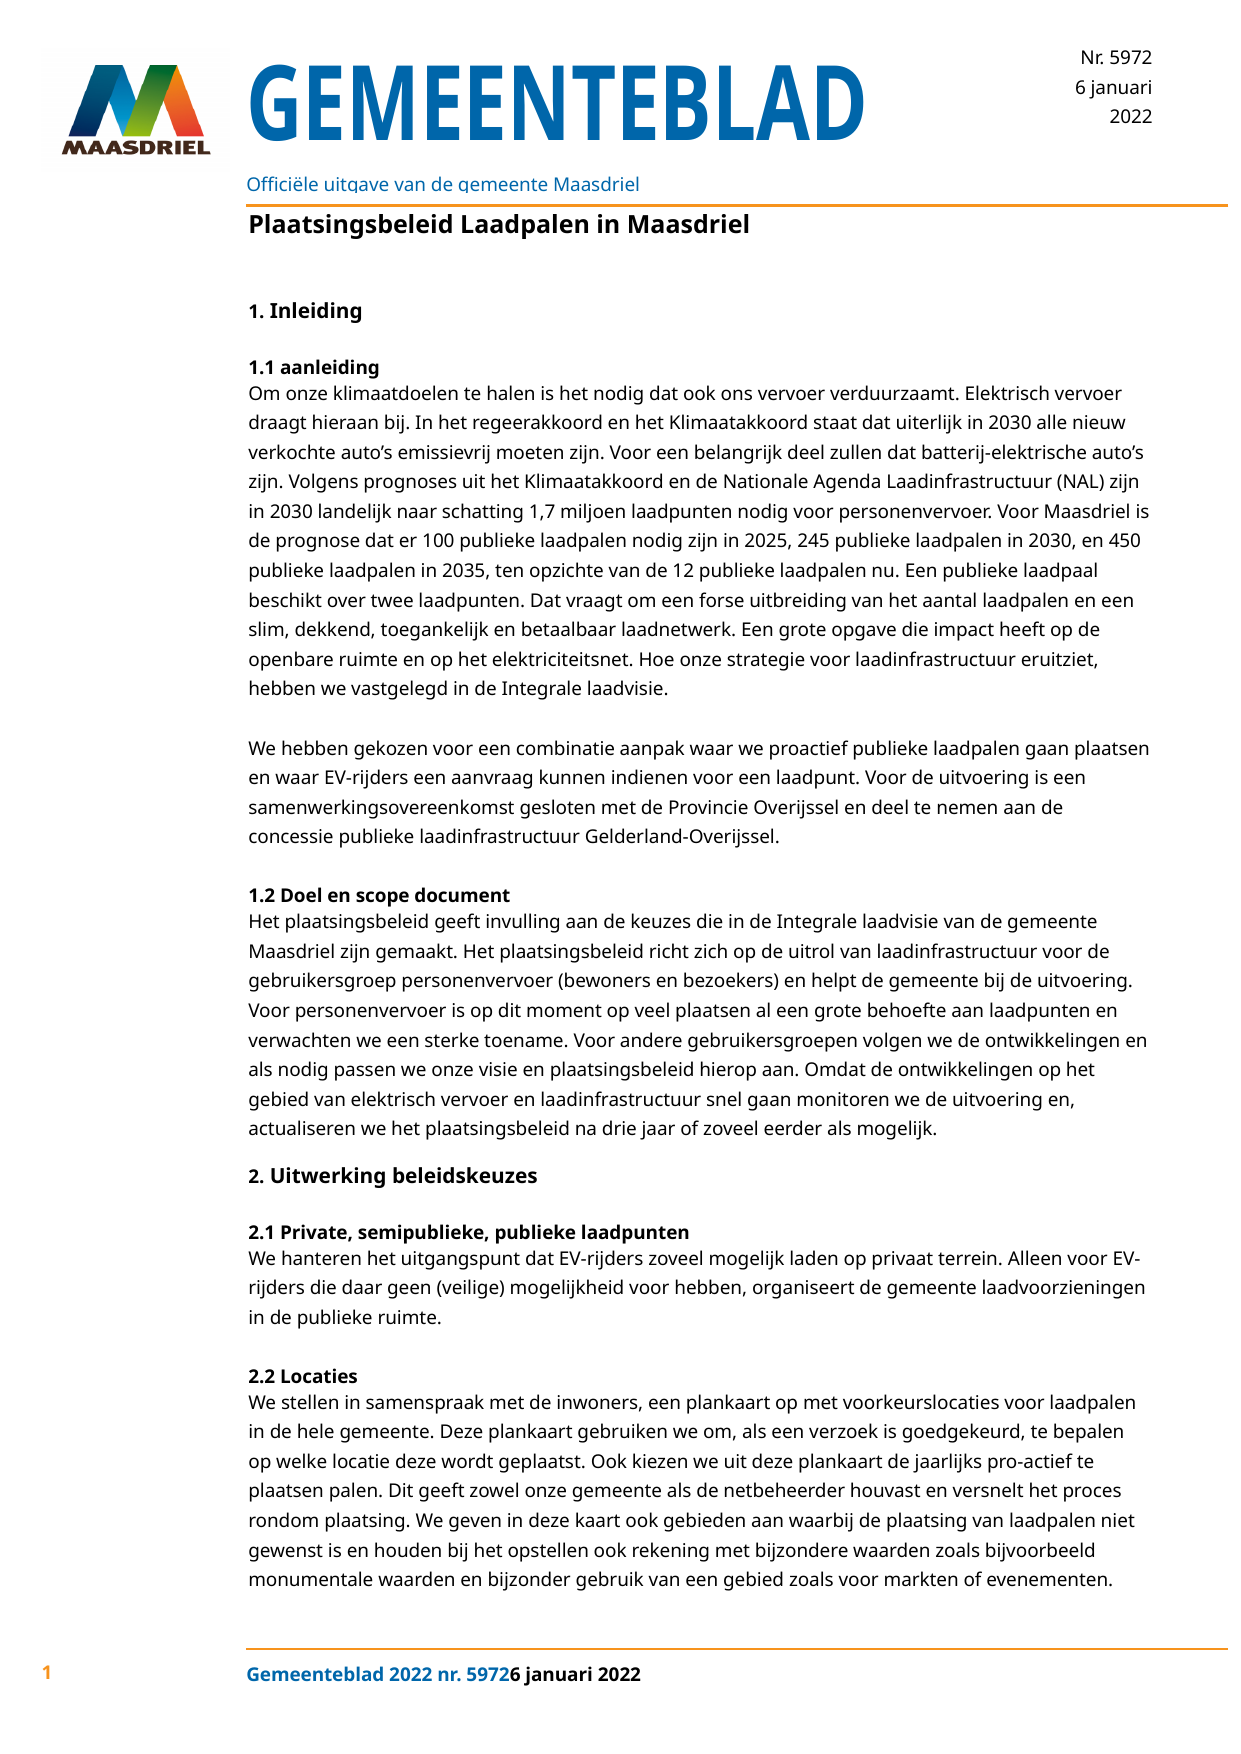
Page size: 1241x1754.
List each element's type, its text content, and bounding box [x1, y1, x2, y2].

text We stellen in samenspraak met de inwoners, een plankaart op met voorkeurslocaties voor laadpalen in de hele gemeente. Deze plankaart gebruiken we om, als een verzoek is goedgekeurd, te bepalen op welke locatie deze wordt geplaatst. Ook kiezen we uit deze plankaart de jaarlijks pro-actief te plaatsen palen. Dit geeft zowel onze gemeente als de netbeheerder houvast en versnelt het proces rondom plaatsing. We geven in deze kaart ook gebieden aan waarbij de plaatsing van laadpalen niet gewenst is en houden bij het opstellen ook rekening met bijzondere waarden zoals bijvoorbeeld monumentale waarden en bijzonder gebruik van een gebied zoals voor markten of evenementen. [248, 1389, 1152, 1592]
text 2.2 Locaties [248, 1363, 1152, 1389]
text 1.2 Doel en scope document [248, 883, 1152, 908]
text 2.1 Private, semipublieke, publieke laadpunten [248, 1219, 1152, 1245]
text 1.1 aanleiding [248, 354, 1152, 380]
text We hanteren het uitgangspunt dat EV-rijders zoveel mogelijk laden op privaat terrein. Alleen voor EV-rijders die daar geen (veilige) mogelijkheid voor hebben, organiseert de gemeente laadvoorzieningen in de publieke ruimte. [248, 1245, 1152, 1330]
picture [41, 47, 231, 172]
text Plaatsingsbeleid Laadpalen in Maasdriel [248, 207, 1152, 241]
text 2. Uitwerking beleidskeuzes [248, 1161, 1152, 1189]
text We hebben gekozen voor een combinatie aanpak waar we proactief publieke laadpalen gaan plaatsen en waar EV-rijders een aanvraag kunnen indienen voor een laadpunt. Voor de uitvoering is een samenwerkingsovereenkomst gesloten met de Provincie Overijssel en deel te nemen aan de concessie publieke laadinfrastructuur Gelderland-Overijssel. [248, 735, 1152, 849]
text 1. Inleiding [248, 296, 1152, 324]
text Het plaatsingsbeleid geeft invulling aan de keuzes die in de Integrale laadvisie van de gemeente Maasdriel zijn gemaakt. Het plaatsingsbeleid richt zich op de uitrol van laadinfrastructuur voor de gebruikersgroep personenvervoer (bewoners en bezoekers) en helpt de gemeente bij de uitvoering. Voor personenvervoer is op dit moment op veel plaatsen al een grote behoefte aan laadpunten en verwachten we een sterke toename. Voor andere gebruikersgroepen volgen we de ontwikkelingen en als nodig passen we onze visie en plaatsingsbeleid hierop aan. Omdat de ontwikkelingen op het gebied van elektrisch vervoer en laadinfrastructuur snel gaan monitoren we de uitvoering en, actualiseren we het plaatsingsbeleid na drie jaar of zoveel eerder als mogelijk. [248, 908, 1152, 1141]
text Om onze klimaatdoelen te halen is het nodig dat ook ons vervoer verduurzaamt. Elektrisch vervoer draagt hieraan bij. In het regeerakkoord en het Klimaatakkoord staat dat uiterlijk in 2030 alle nieuw verkochte auto’s emissievrij moeten zijn. Voor een belangrijk deel zullen dat batterij-elektrische auto’s zijn. Volgens prognoses uit het Klimaatakkoord en de Nationale Agenda Laadinfrastructuur (NAL) zijn in 2030 landelijk naar schatting 1,7 miljoen laadpunten nodig voor personenvervoer. Voor Maasdriel is de prognose dat er 100 publieke laadpalen nodig zijn in 2025, 245 publieke laadpalen in 2030, en 450 publieke laadpalen in 2035, ten opzichte van de 12 publieke laadpalen nu. Een publieke laadpaal beschikt over twee laadpunten. Dat vraagt om een forse uitbreiding van het aantal laadpalen en een slim, dekkend, toegankelijk en betaalbaar laadnetwerk. Een grote opgave die impact heeft op de openbare ruimte en op het elektriciteitsnet. Hoe onze strategie voor laadinfrastructuur eruitziet, hebben we vastgelegd in de Integrale laadvisie. [248, 380, 1152, 701]
